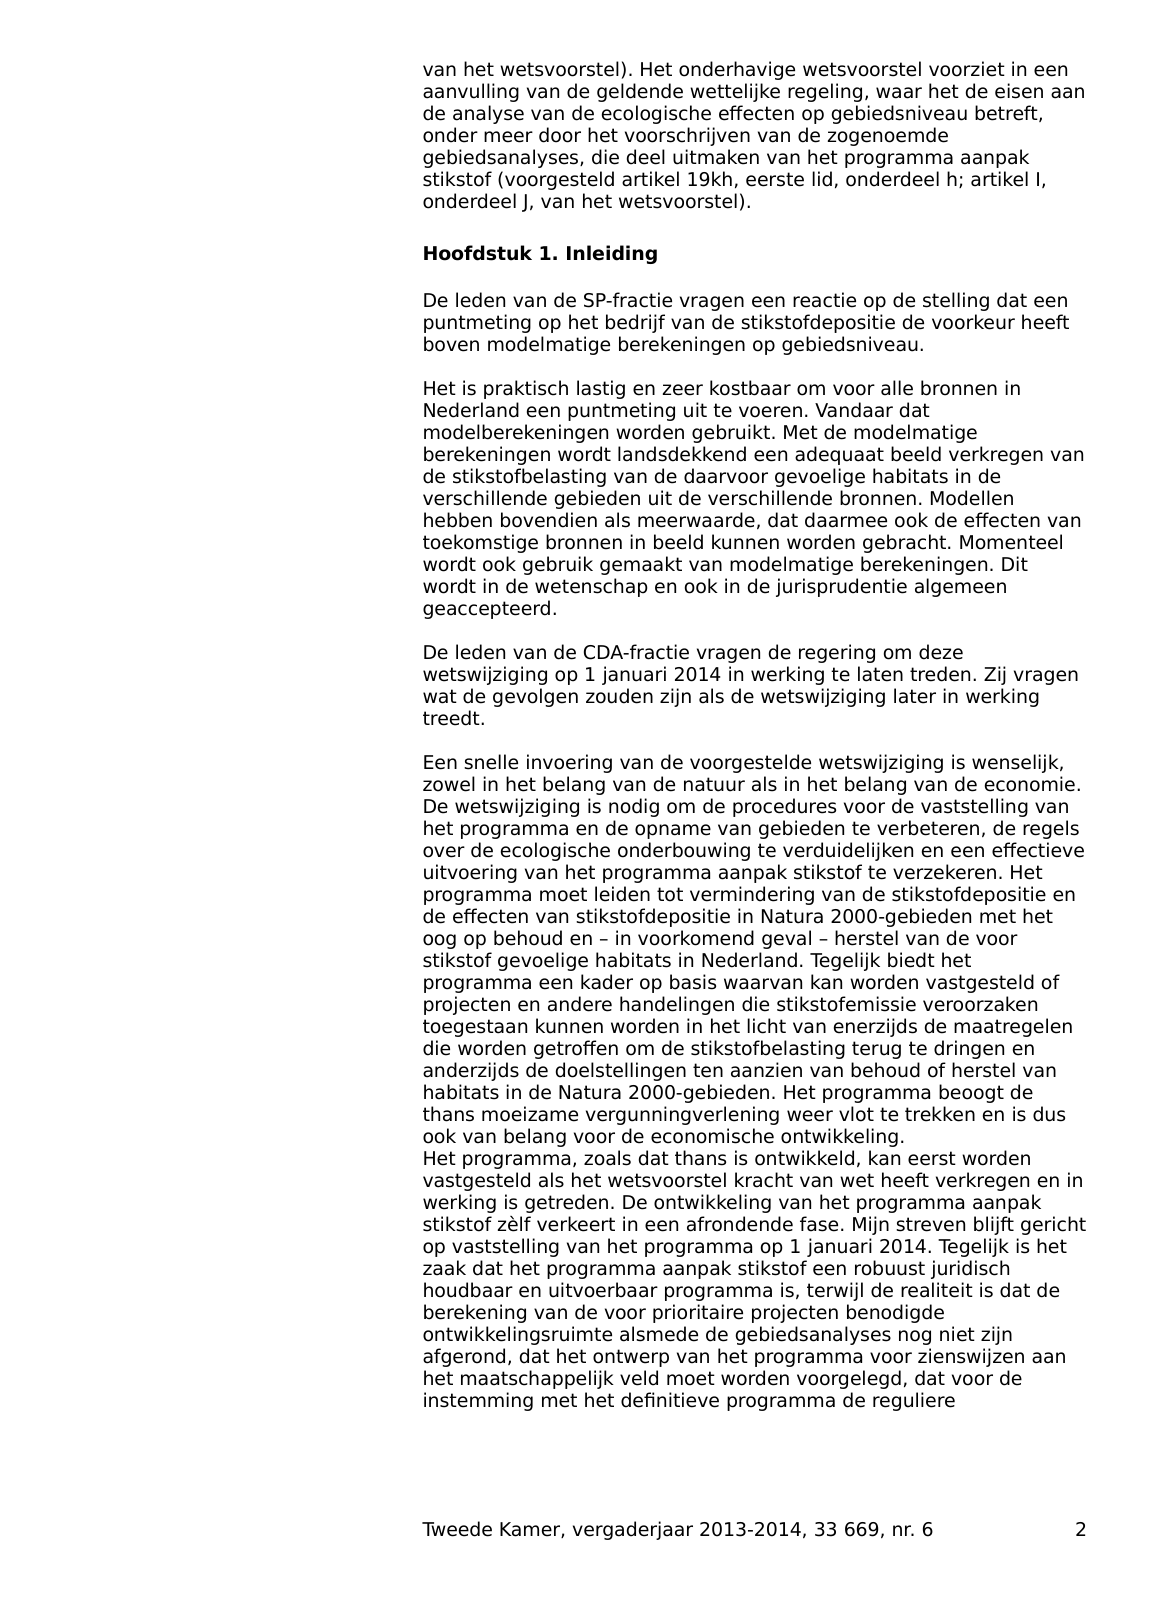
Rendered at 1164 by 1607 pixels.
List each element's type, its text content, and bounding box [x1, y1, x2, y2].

subtitle Hoofdstuk 1. Inleiding [422, 243, 1087, 265]
text Het is praktisch lastig en zeer kostbaar om voor alle bronnen in Nederland een puntmeting uit te voeren. Vandaar dat modelberekeningen worden gebruikt. Met de modelmatige berekeningen wordt landsdekkend een adequaat beeld verkregen van de stikstofbelasting van de daarvoor gevoelige habitats in de verschillende gebieden uit de verschillende bronnen. Modellen hebben bovendien als meerwaarde, dat daarmee ook de effecten van toekomstige bronnen in beeld kunnen worden gebracht. Momenteel wordt ook gebruik gemaakt van modelmatige berekeningen. Dit wordt in de wetenschap en ook in de jurisprudentie algemeen geaccepteerd. [422, 378, 1087, 620]
text van het wetsvoorstel). Het onderhavige wetsvoorstel voorziet in een aanvulling van de geldende wettelijke regeling, waar het de eisen aan de analyse van de ecologische effecten op gebiedsniveau betreft, onder meer door het voorschrijven van de zogenoemde gebiedsanalyses, die deel uitmaken van het programma aanpak stikstof (voorgesteld artikel 19kh, eerste lid, onderdeel h; artikel I, onderdeel J, van het wetsvoorstel). [422, 59, 1087, 213]
text De leden van de SP-fractie vragen een reactie op de stelling dat een puntmeting op het bedrijf van de stikstofdepositie de voorkeur heeft boven modelmatige berekeningen op gebiedsniveau. [422, 290, 1087, 356]
text Het programma, zoals dat thans is ontwikkeld, kan eerst worden vastgesteld als het wetsvoorstel kracht van wet heeft verkregen en in werking is getreden. De ontwikkeling van het programma aanpak stikstof zèlf verkeert in een afrondende fase. Mijn streven blijft gericht op vaststelling van het programma op 1 januari 2014. Tegelijk is het zaak dat het programma aanpak stikstof een robuust juridisch houdbaar en uitvoerbaar programma is, terwijl de realiteit is dat de berekening van de voor prioritaire projecten benodigde ontwikkelingsruimte alsmede de gebiedsanalyses nog niet zijn afgerond, dat het ontwerp van het programma voor zienswijzen aan het maatschappelijk veld moet worden voorgelegd, dat voor de instemming met het definitieve programma de reguliere [422, 1148, 1087, 1411]
text Een snelle invoering van de voorgestelde wetswijziging is wenselijk, zowel in het belang van de natuur als in het belang van de economie. De wetswijziging is nodig om de procedures voor de vaststelling van het programma en de opname van gebieden te verbeteren, de regels over de ecologische onderbouwing te verduidelijken en een effectieve uitvoering van het programma aanpak stikstof te verzekeren. Het programma moet leiden tot vermindering van de stikstofdepositie en de effecten van stikstofdepositie in Natura 2000-gebieden met het oog op behoud en – in voorkomend geval – herstel van de voor stikstof gevoelige habitats in Nederland. Tegelijk biedt het programma een kader op basis waarvan kan worden vastgesteld of projecten en andere handelingen die stikstofemissie veroorzaken toegestaan kunnen worden in het licht van enerzijds de maatregelen die worden getroffen om de stikstofbelasting terug te dringen en anderzijds de doelstellingen ten aanzien van behoud of herstel van habitats in de Natura 2000-gebieden. Het programma beoogt de thans moeizame vergunningverlening weer vlot te trekken en is dus ook van belang voor de economische ontwikkeling. [422, 752, 1087, 1148]
text De leden van de CDA-fractie vragen de regering om deze wetswijziging op 1 januari 2014 in werking te laten treden. Zij vragen wat de gevolgen zouden zijn als de wetswijziging later in werking treedt. [422, 642, 1087, 730]
